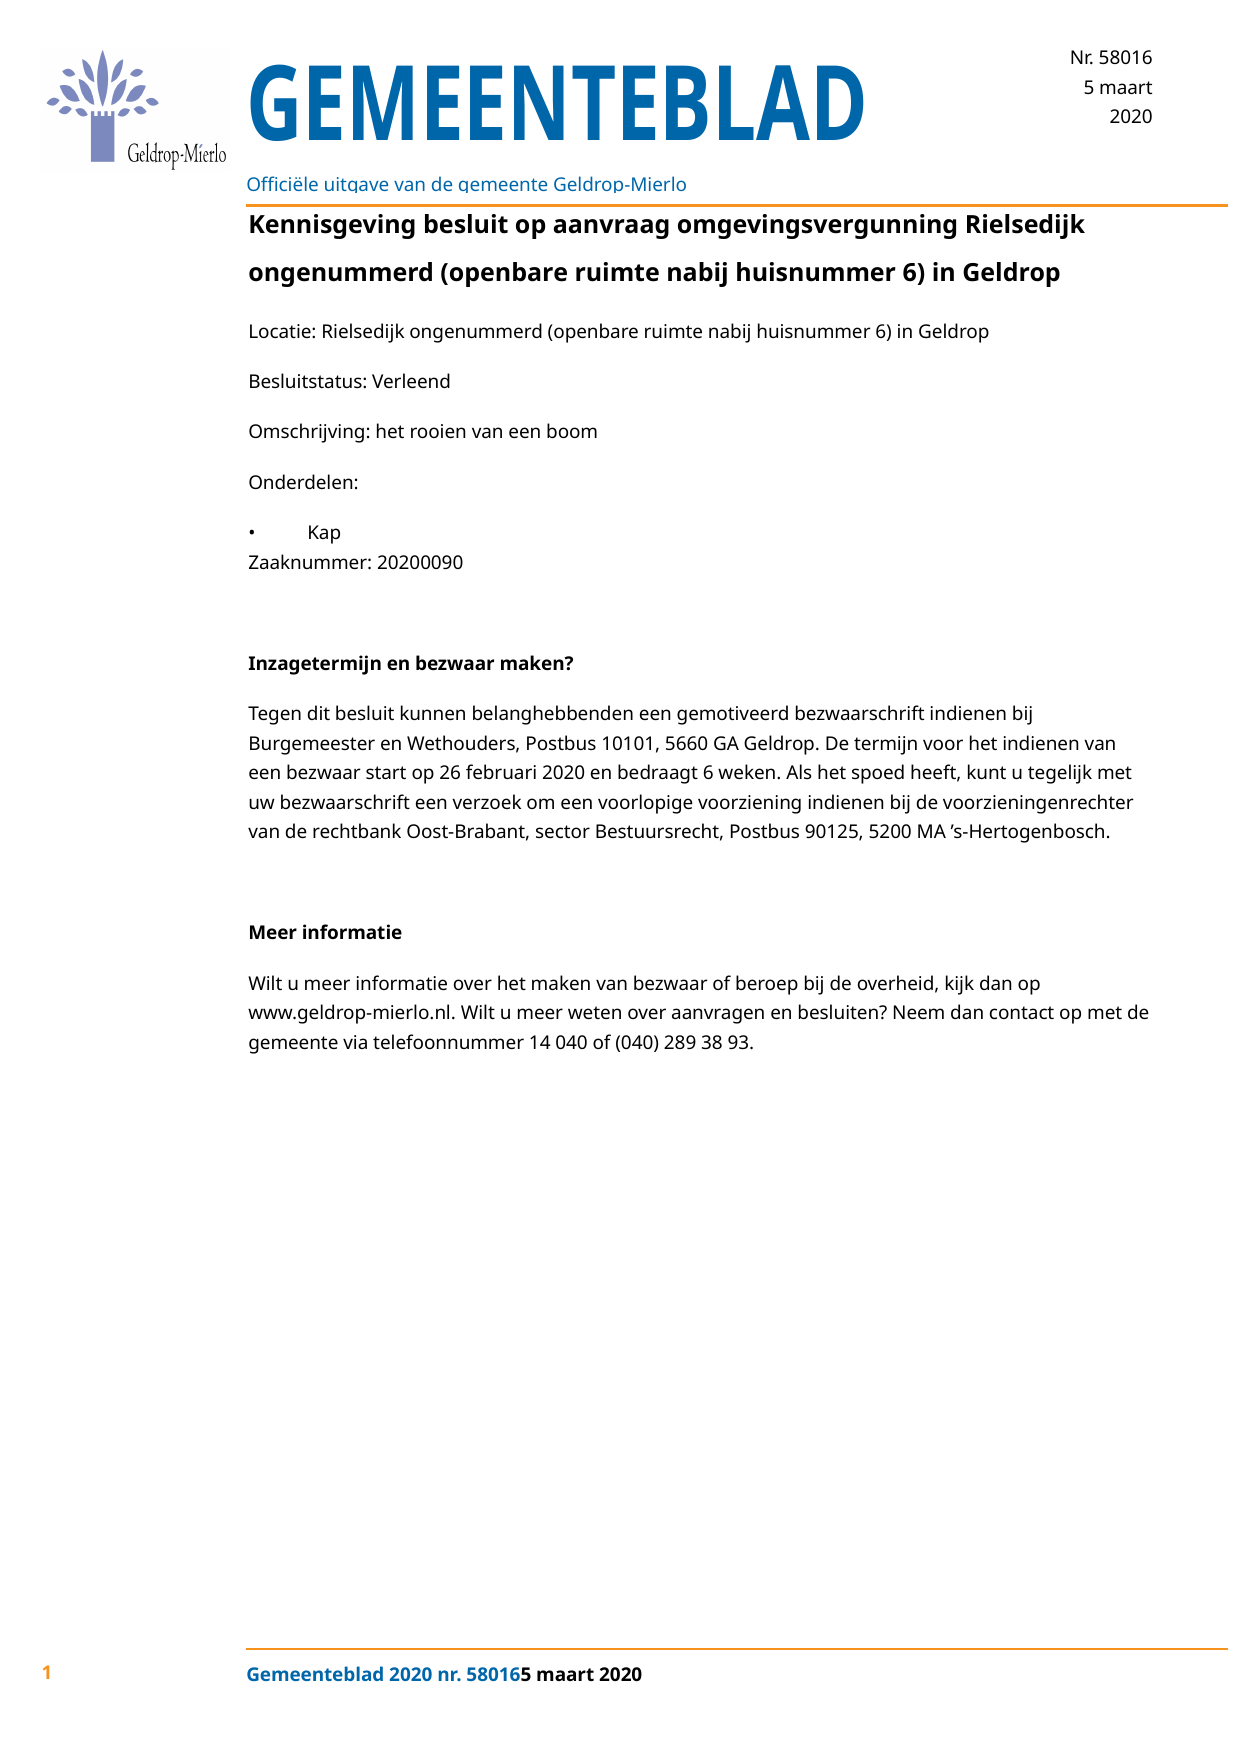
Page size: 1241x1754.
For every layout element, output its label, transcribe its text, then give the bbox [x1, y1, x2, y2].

text Omschrijving: het rooien van een boom [248, 419, 1152, 444]
picture [41, 47, 231, 172]
text Onderdelen: [248, 469, 1152, 495]
text Tegen dit besluit kunnen belanghebbenden een gemotiveerd bezwaarschrift indienen bij Burgemeester en Wethouders, Postbus 10101, 5660 GA Geldrop. De termijn voor het indienen van een bezwaar start op 26 februari 2020 en bedraagt 6 weken. Als het spoed heeft, kunt u tegelijk met uw bezwaarschrift een verzoek om een voorlopige voorziening indienen bij de voorzieningenrechter van de rechtbank Oost-Brabant, sector Bestuursrecht, Postbus 90125, 5200 MA ’s-Hertogenbosch. [248, 700, 1152, 844]
text Meer informatie [248, 919, 1152, 945]
text Locatie: Rielsedijk ongenummerd (openbare ruimte nabij huisnummer 6) in Geldrop [248, 318, 1152, 344]
text Wilt u meer informatie over het maken van bezwaar of beroep bij de overheid, kijk dan op www.geldrop-mierlo.nl. Wilt u meer weten over aanvragen en besluiten? Neem dan contact op met de gemeente via telefoonnummer 14 040 of (040) 289 38 93. [248, 970, 1152, 1055]
text Besluitstatus: Verleend [248, 368, 1152, 394]
list Kap [248, 519, 1152, 545]
text Kennisgeving besluit op aanvraag omgevingsvergunning Rielsedijk ongenummerd (openbare ruimte nabij huisnummer 6) in Geldrop [248, 207, 1152, 288]
text Inzagetermijn en bezwaar maken? [248, 650, 1152, 676]
text Zaaknummer: 20200090 [248, 549, 1152, 575]
